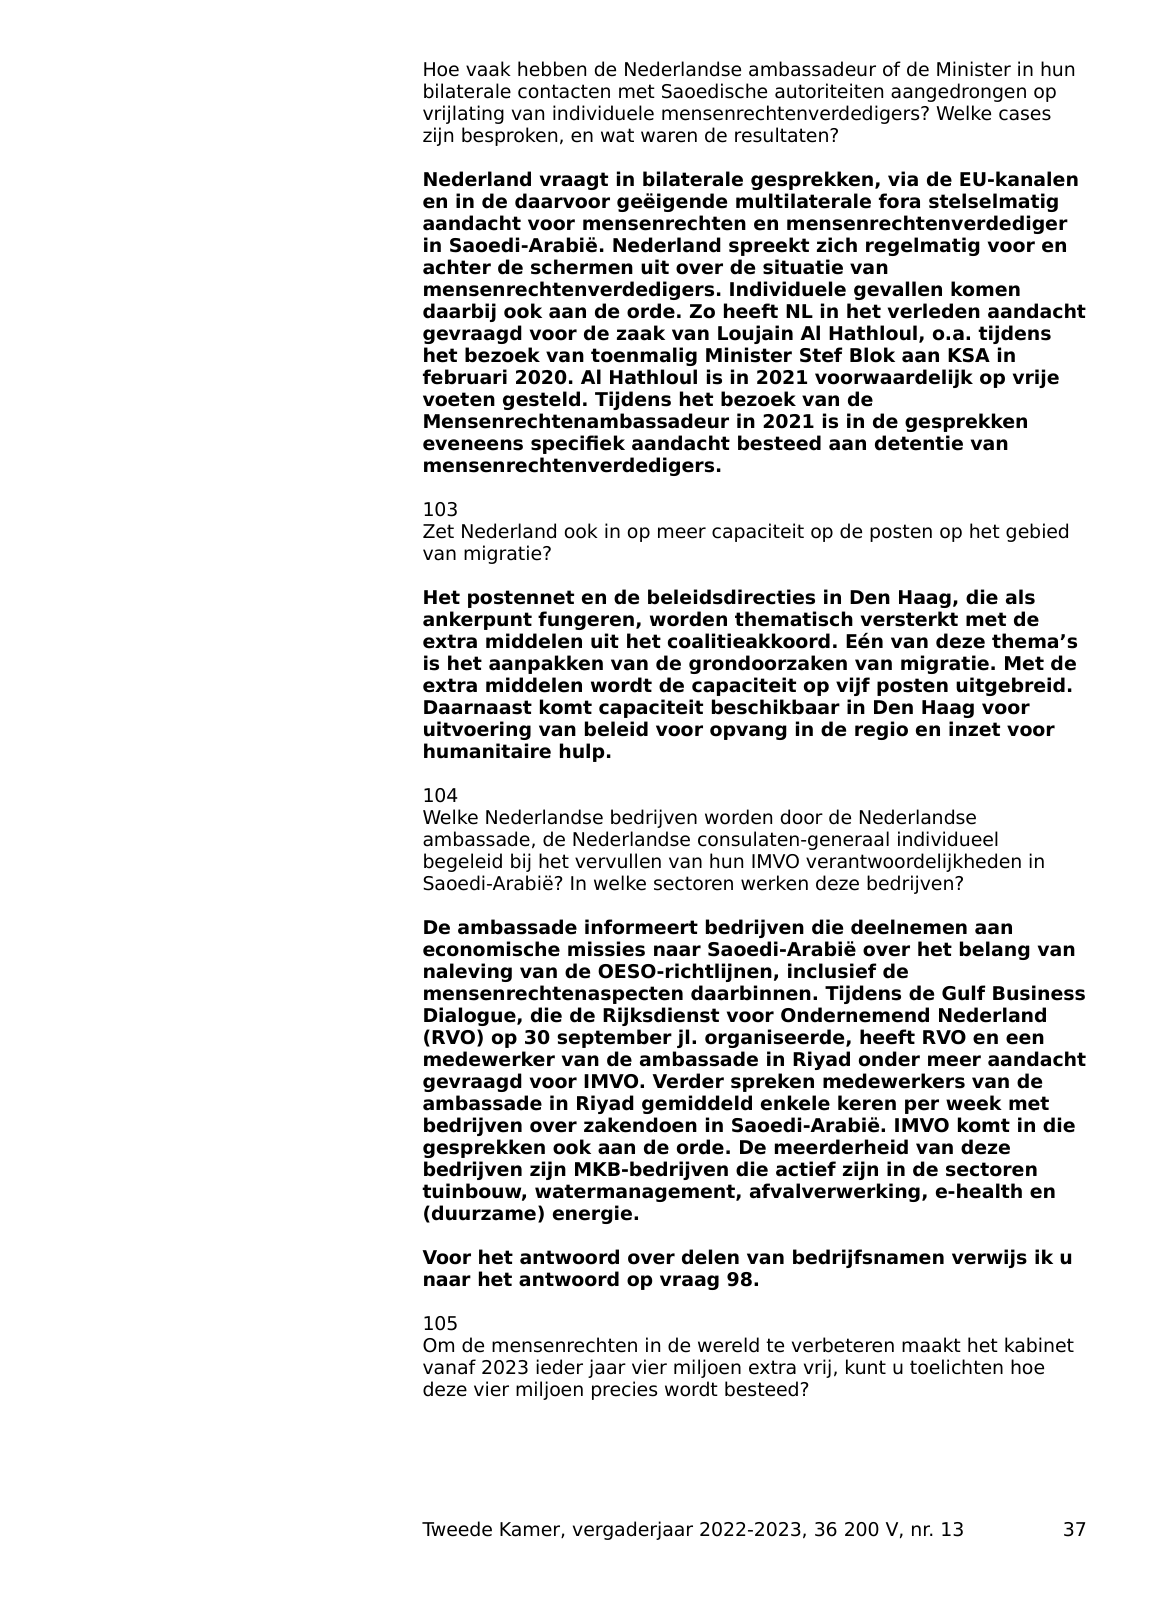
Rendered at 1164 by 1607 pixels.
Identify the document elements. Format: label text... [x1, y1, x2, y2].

text 103 [422, 499, 1087, 521]
text Hoe vaak hebben de Nederlandse ambassadeur of de Minister in hun bilaterale contacten met Saoedische autoriteiten aangedrongen op vrijlating van individuele mensenrechtenverdedigers? Welke cases zijn besproken, en wat waren de resultaten? [422, 59, 1087, 147]
text Welke Nederlandse bedrijven worden door de Nederlandse ambassade, de Nederlandse consulaten-generaal individueel begeleid bij het vervullen van hun IMVO verantwoordelijkheden in Saoedi-Arabië? In welke sectoren werken deze bedrijven? [422, 807, 1087, 895]
text 104 [422, 785, 1087, 807]
text Nederland vraagt in bilaterale gesprekken, via de EU-kanalen en in de daarvoor geëigende multilaterale fora stelselmatig aandacht voor mensenrechten en mensenrechtenverdediger in Saoedi-Arabië. Nederland spreekt zich regelmatig voor en achter de schermen uit over de situatie van mensenrechtenverdedigers. Individuele gevallen komen daarbij ook aan de orde. Zo heeft NL in het verleden aandacht gevraagd voor de zaak van Loujain Al Hathloul, o.a. tijdens het bezoek van toenmalig Minister Stef Blok aan KSA in februari 2020. Al Hathloul is in 2021 voorwaardelijk op vrije voeten gesteld. Tijdens het bezoek van de Mensenrechtenambassadeur in 2021 is in de gesprekken eveneens specifiek aandacht besteed aan detentie van mensenrechtenverdedigers. [422, 169, 1087, 477]
text Om de mensenrechten in de wereld te verbeteren maakt het kabinet vanaf 2023 ieder jaar vier miljoen extra vrij, kunt u toelichten hoe deze vier miljoen precies wordt besteed? [422, 1335, 1087, 1401]
text Het postennet en de beleidsdirecties in Den Haag, die als ankerpunt fungeren, worden thematisch versterkt met de extra middelen uit het coalitieakkoord. Eén van deze thema’s is het aanpakken van de grondoorzaken van migratie. Met de extra middelen wordt de capaciteit op vijf posten uitgebreid. Daarnaast komt capaciteit beschikbaar in Den Haag voor uitvoering van beleid voor opvang in de regio en inzet voor humanitaire hulp. [422, 587, 1087, 763]
text Voor het antwoord over delen van bedrijfsnamen verwijs ik u naar het antwoord op vraag 98. [422, 1247, 1087, 1291]
text De ambassade informeert bedrijven die deelnemen aan economische missies naar Saoedi-Arabië over het belang van naleving van de OESO-richtlijnen, inclusief de mensenrechtenaspecten daarbinnen. Tijdens de Gulf Business Dialogue, die de Rijksdienst voor Ondernemend Nederland (RVO) op 30 september jl. organiseerde, heeft RVO en een medewerker van de ambassade in Riyad onder meer aandacht gevraagd voor IMVO. Verder spreken medewerkers van de ambassade in Riyad gemiddeld enkele keren per week met bedrijven over zakendoen in Saoedi-Arabië. IMVO komt in die gesprekken ook aan de orde. De meerderheid van deze bedrijven zijn MKB-bedrijven die actief zijn in de sectoren tuinbouw, watermanagement, afvalverwerking, e-health en (duurzame) energie. [422, 917, 1087, 1225]
text 105 [422, 1313, 1087, 1335]
text Zet Nederland ook in op meer capaciteit op de posten op het gebied van migratie? [422, 521, 1087, 565]
